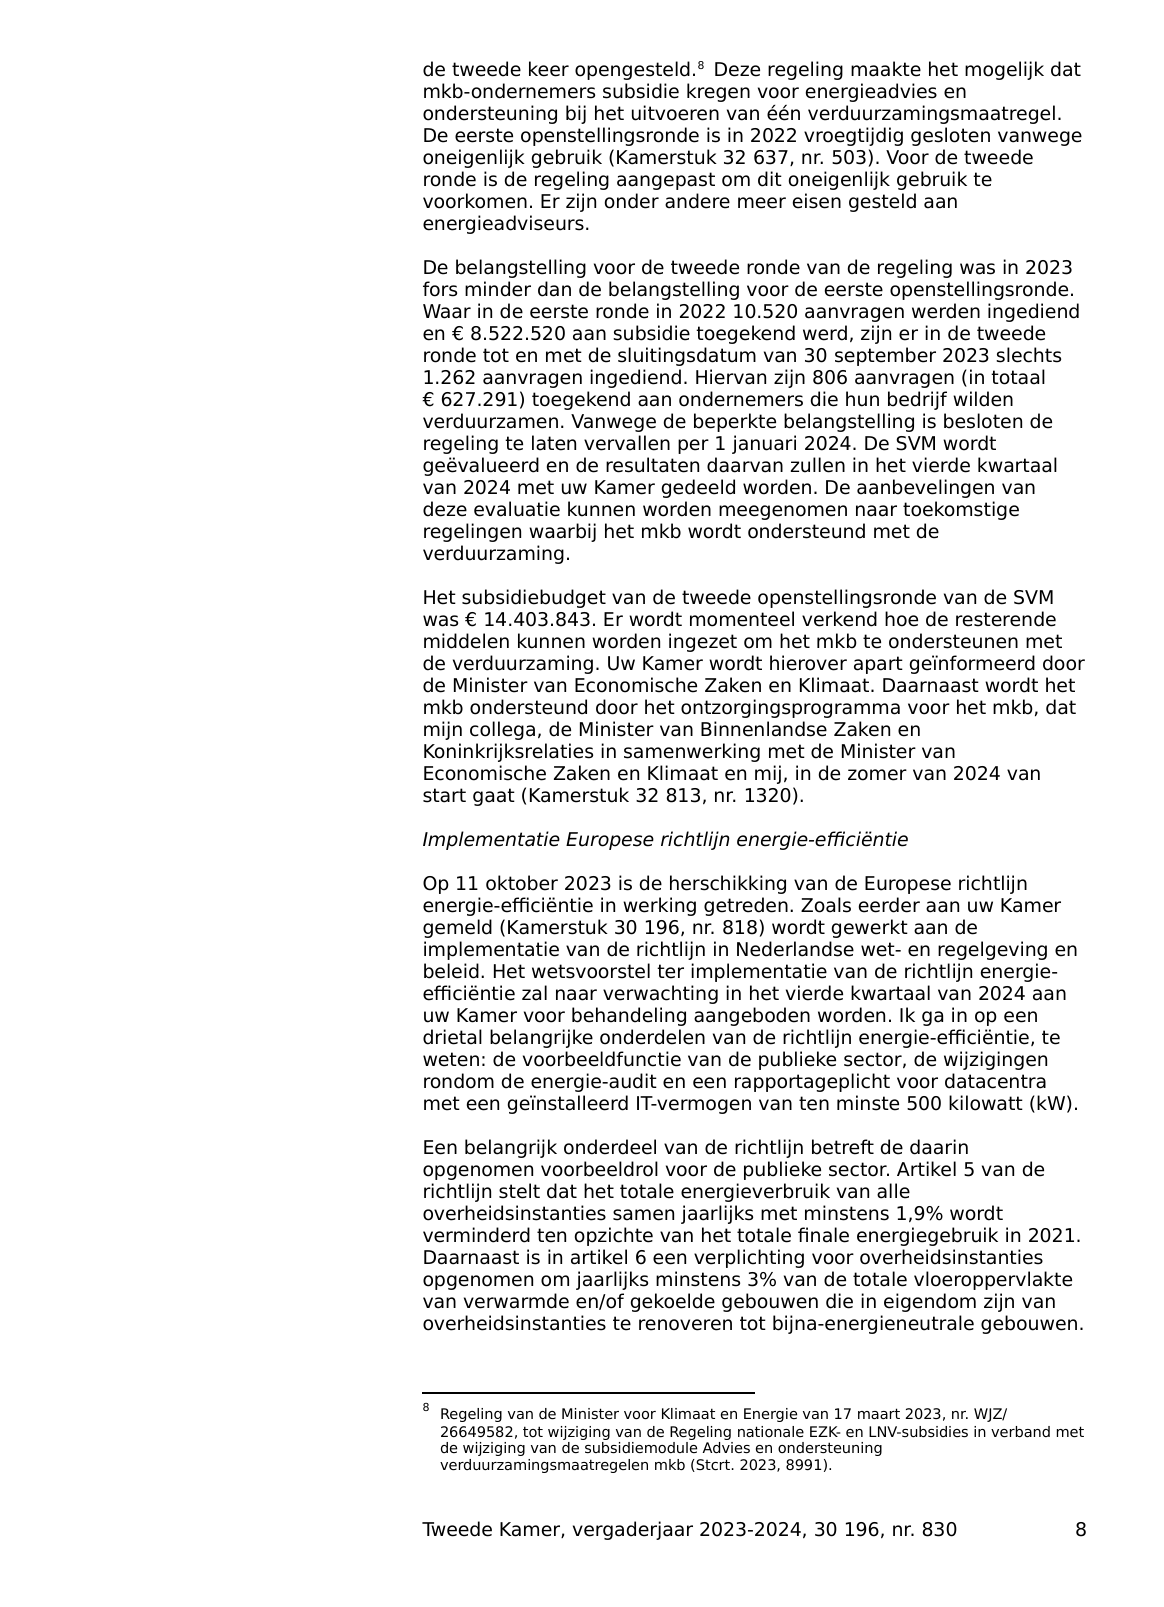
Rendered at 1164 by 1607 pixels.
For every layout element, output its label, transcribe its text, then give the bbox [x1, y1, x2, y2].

text de tweede keer opengesteld. Deze regeling maakte het mogelijk dat mkb-ondernemers subsidie kregen voor energieadvies en ondersteuning bij het uitvoeren van één verduurzamingsmaatregel. De eerste openstellingsronde is in 2022 vroegtijdig gesloten vanwege oneigenlijk gebruik (Kamerstuk 32 637, nr. 503). Voor de tweede ronde is de regeling aangepast om dit oneigenlijk gebruik te voorkomen. Er zijn onder andere meer eisen gesteld aan energieadviseurs. [422, 59, 1087, 235]
text De belangstelling voor de tweede ronde van de regeling was in 2023 fors minder dan de belangstelling voor de eerste openstellingsronde. Waar in de eerste ronde in 2022 10.520 aanvragen werden ingediend en € 8.522.520 aan subsidie toegekend werd, zijn er in de tweede ronde tot en met de sluitingsdatum van 30 september 2023 slechts 1.262 aanvragen ingediend. Hiervan zijn 806 aanvragen (in totaal € 627.291) toegekend aan ondernemers die hun bedrijf wilden verduurzamen. Vanwege de beperkte belangstelling is besloten de regeling te laten vervallen per 1 januari 2024. De SVM wordt geëvalueerd en de resultaten daarvan zullen in het vierde kwartaal van 2024 met uw Kamer gedeeld worden. De aanbevelingen van deze evaluatie kunnen worden meegenomen naar toekomstige regelingen waarbij het mkb wordt ondersteund met de verduurzaming. [422, 257, 1087, 565]
text Een belangrijk onderdeel van de richtlijn betreft de daarin opgenomen voorbeeldrol voor de publieke sector. Artikel 5 van de richtlijn stelt dat het totale energieverbruik van alle overheidsinstanties samen jaarlijks met minstens 1,9% wordt verminderd ten opzichte van het totale finale energiegebruik in 2021. Daarnaast is in artikel 6 een verplichting voor overheidsinstanties opgenomen om jaarlijks minstens 3% van de totale vloeroppervlakte van verwarmde en/of gekoelde gebouwen die in eigendom zijn van overheidsinstanties te renoveren tot bijna-energieneutrale gebouwen. [422, 1137, 1087, 1335]
subtitle Implementatie Europese richtlijn energie-efficiëntie [422, 829, 1087, 851]
text Op 11 oktober 2023 is de herschikking van de Europese richtlijn energie-efficiëntie in werking getreden. Zoals eerder aan uw Kamer gemeld (Kamerstuk 30 196, nr. 818) wordt gewerkt aan de implementatie van de richtlijn in Nederlandse wet- en regelgeving en beleid. Het wetsvoorstel ter implementatie van de richtlijn energie-efficiëntie zal naar verwachting in het vierde kwartaal van 2024 aan uw Kamer voor behandeling aangeboden worden. Ik ga in op een drietal belangrijke onderdelen van de richtlijn energie-efficiëntie, te weten: de voorbeeldfunctie van de publieke sector, de wijzigingen rondom de energie-audit en een rapportageplicht voor datacentra met een geïnstalleerd IT-vermogen van ten minste 500 kilowatt (kW). [422, 873, 1087, 1115]
text Regeling van de Minister voor Klimaat en Energie van 17 maart 2023, nr. WJZ/ 26649582, tot wijziging van de Regeling nationale EZK- en LNV-subsidies in verband met de wijziging van de subsidiemodule Advies en ondersteuning verduurzamingsmaatregelen mkb (Stcrt. 2023, 8991). [422, 1402, 1087, 1474]
text Het subsidiebudget van de tweede openstellingsronde van de SVM was € 14.403.843. Er wordt momenteel verkend hoe de resterende middelen kunnen worden ingezet om het mkb te ondersteunen met de verduurzaming. Uw Kamer wordt hierover apart geïnformeerd door de Minister van Economische Zaken en Klimaat. Daarnaast wordt het mkb ondersteund door het ontzorgingsprogramma voor het mkb, dat mijn collega, de Minister van Binnenlandse Zaken en Koninkrijksrelaties in samenwerking met de Minister van Economische Zaken en Klimaat en mij, in de zomer van 2024 van start gaat (Kamerstuk 32 813, nr. 1320). [422, 587, 1087, 807]
